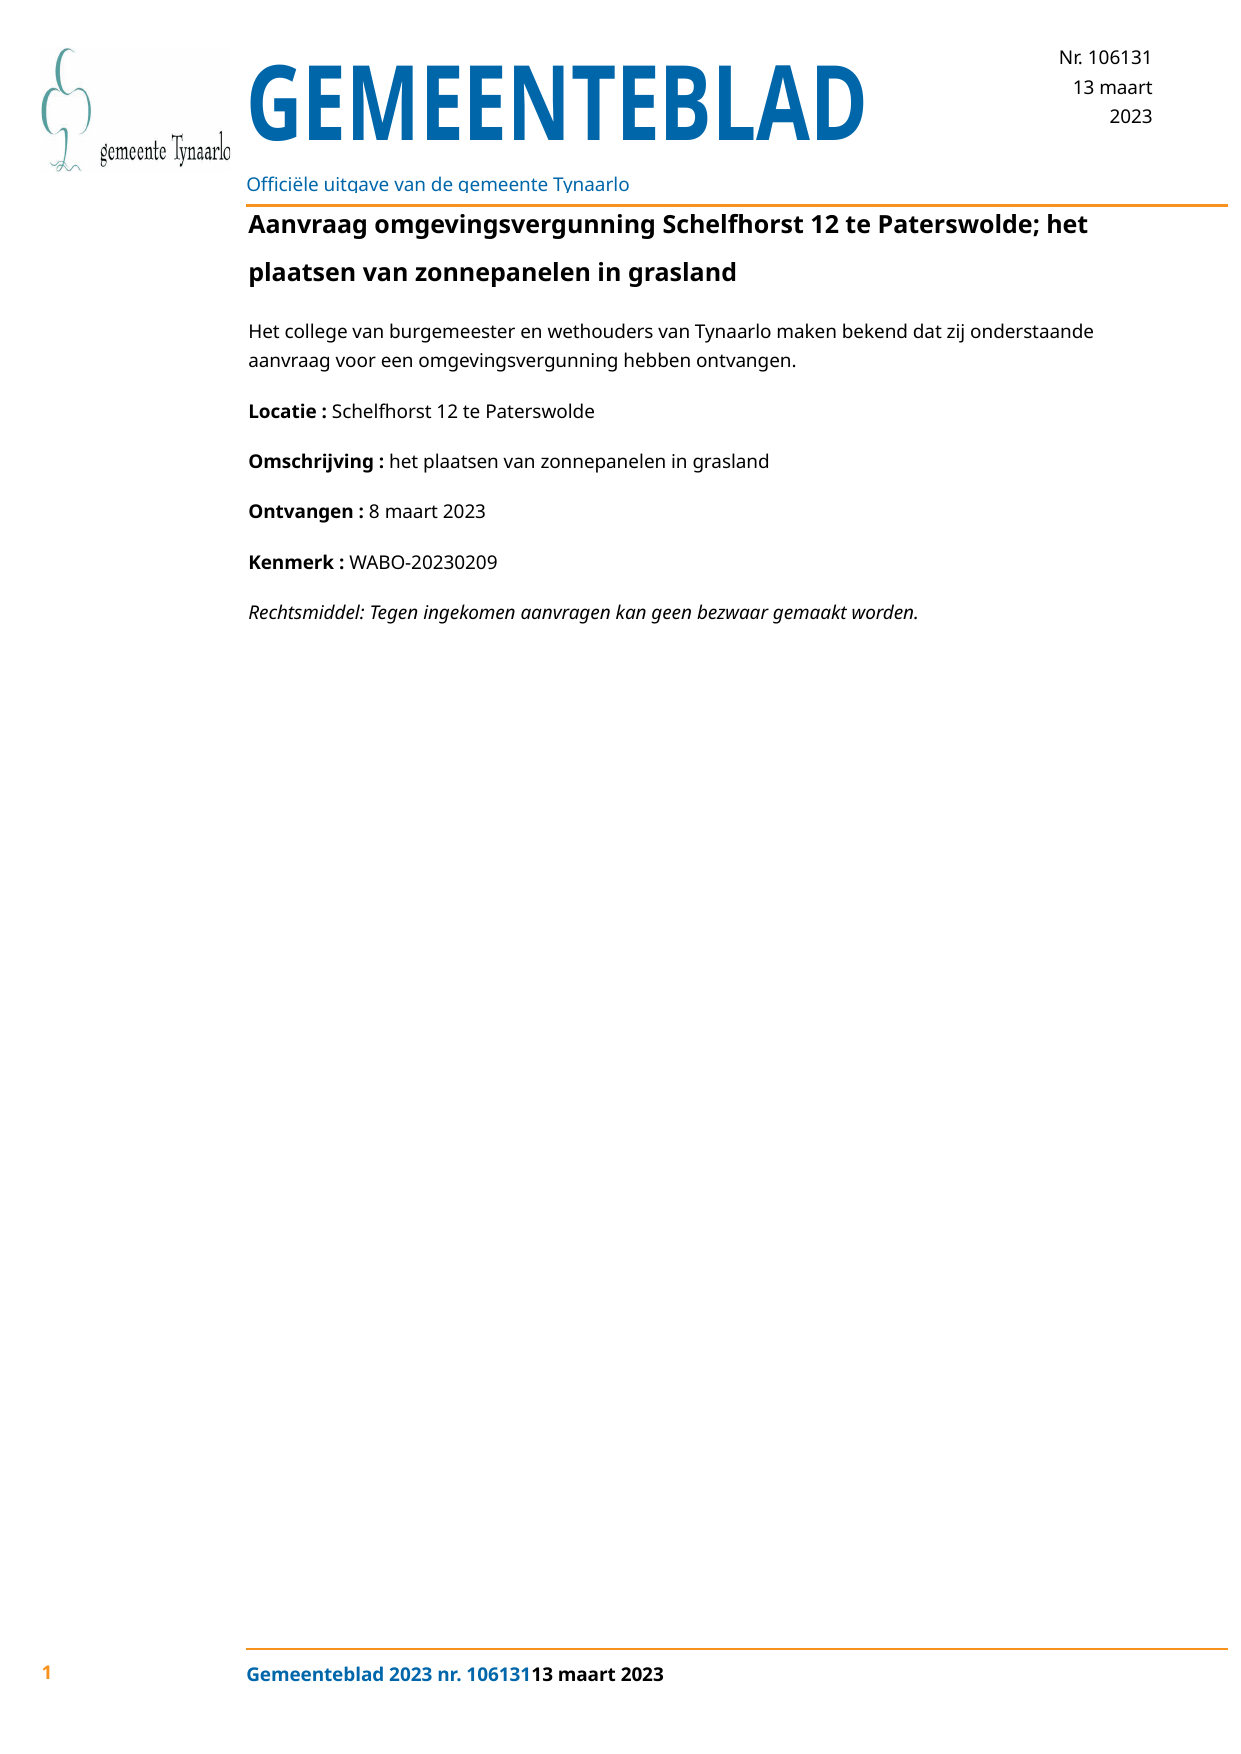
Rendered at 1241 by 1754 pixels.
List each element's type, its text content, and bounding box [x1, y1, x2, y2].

text Omschrijving : het plaatsen van zonnepanelen in grasland [248, 448, 1152, 474]
text Locatie : Schelfhorst 12 te Paterswolde [248, 398, 1152, 424]
picture [41, 47, 231, 172]
text Ontvangen : 8 maart 2023 [248, 499, 1152, 524]
text Het college van burgemeester en wethouders van Tynaarlo maken bekend dat zij onderstaande aanvraag voor een omgevingsvergunning hebben ontvangen. [248, 318, 1152, 373]
text Kenmerk : WABO-20230209 [248, 549, 1152, 575]
text Rechtsmiddel: Tegen ingekomen aanvragen kan geen bezwaar gemaakt worden. [248, 599, 1152, 625]
text Aanvraag omgevingsvergunning Schelfhorst 12 te Paterswolde; het plaatsen van zonnepanelen in grasland [248, 207, 1152, 288]
